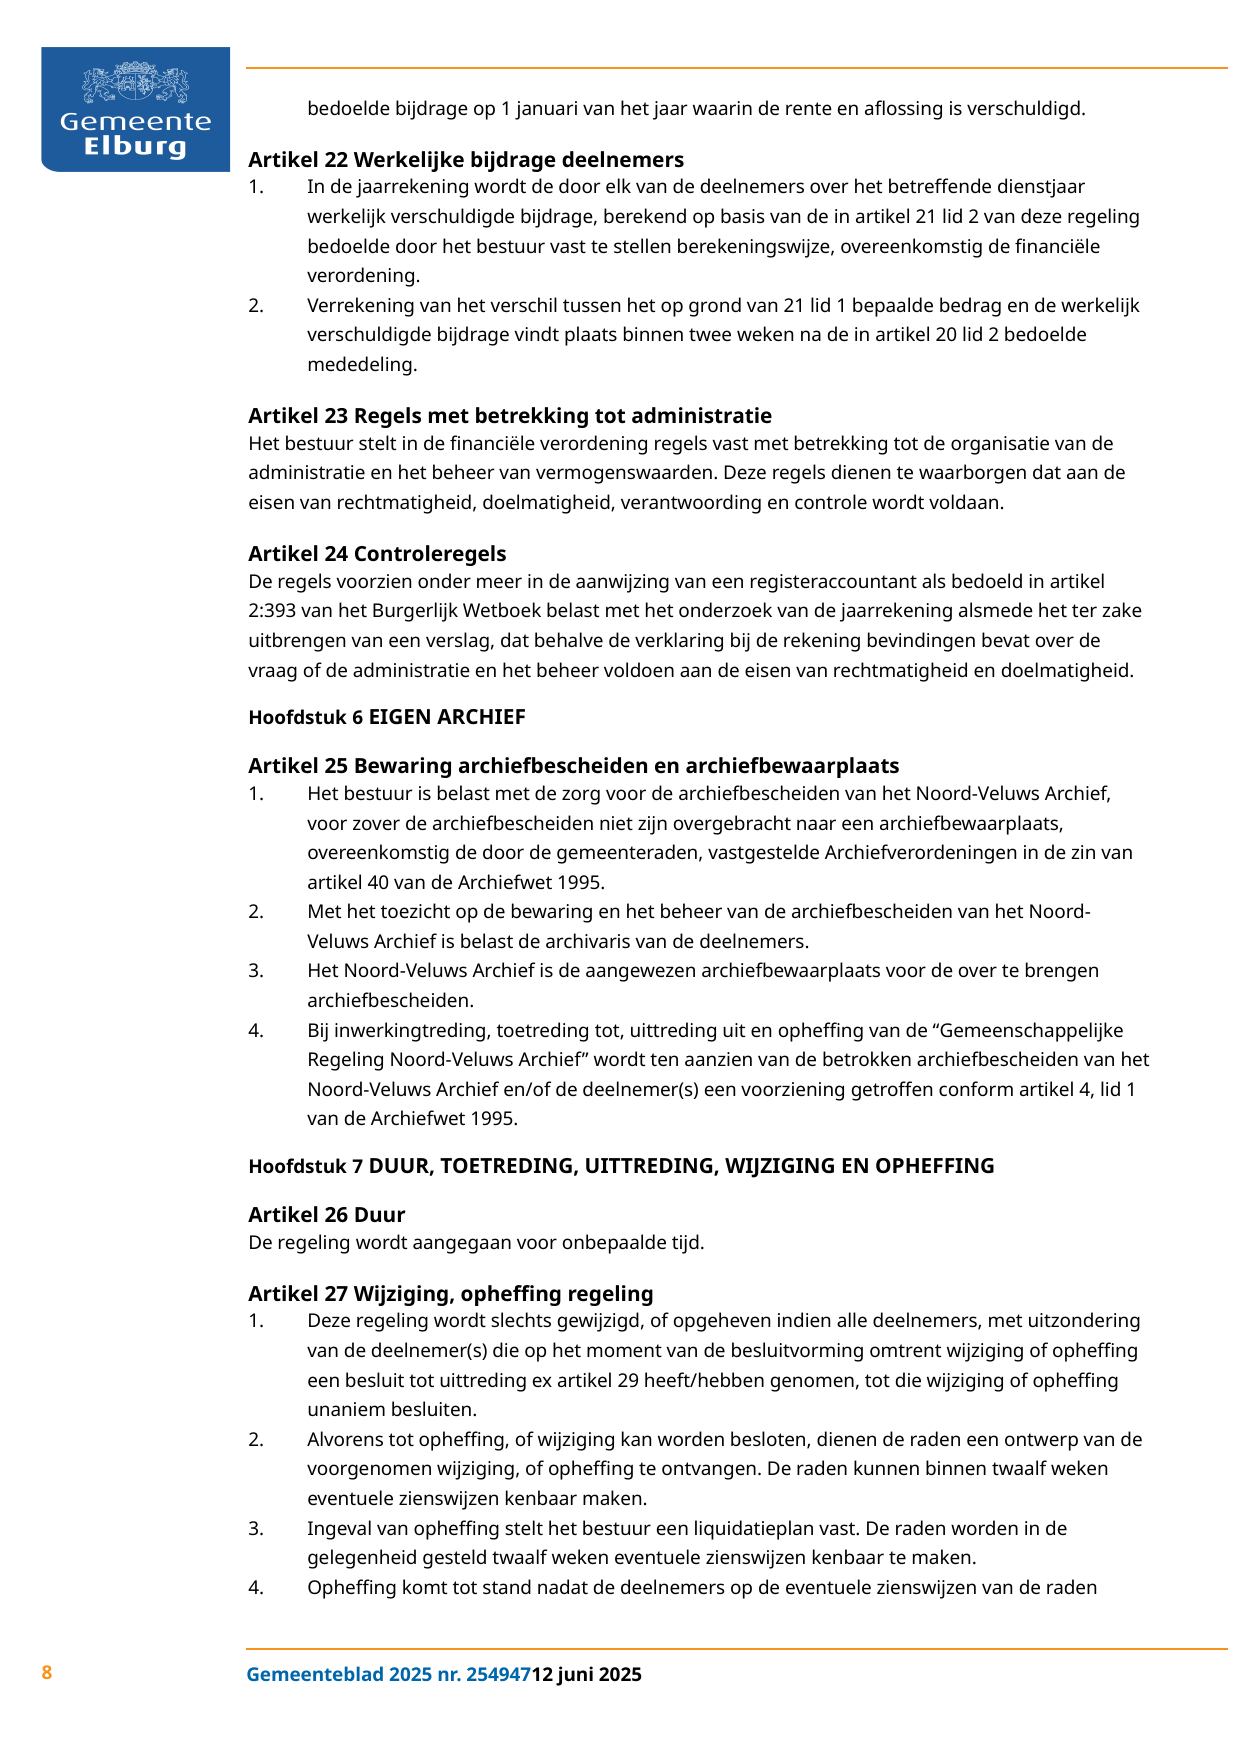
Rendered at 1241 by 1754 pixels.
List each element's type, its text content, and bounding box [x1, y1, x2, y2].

list Alvorens tot opheffing, of wijziging kan worden besloten, dienen de raden een ontwerp van de voorgenomen wijziging, of opheffing te ontvangen. De raden kunnen binnen twaalf weken eventuele zienswijzen kenbaar maken. [248, 1426, 1152, 1511]
text Artikel 27 Wijziging, opheffing regeling [248, 1279, 1152, 1308]
text Artikel 24 Controleregels [248, 539, 1152, 568]
text De regels voorzien onder meer in de aanwijzing van een registeraccountant als bedoeld in artikel 2:393 van het Burgerlijk Wetboek belast met het onderzoek van de jaarrekening alsmede het ter zake uitbrengen van een verslag, dat behalve de verklaring bij de rekening bevindingen bevat over de vraag of de administratie en het beheer voldoen aan de eisen van rechtmatigheid en doelmatigheid. [248, 568, 1152, 682]
text Het bestuur stelt in de financiële verordening regels vast met betrekking tot de organisatie van de administratie en het beheer van vermogenswaarden. Deze regels dienen te waarborgen dat aan de eisen van rechtmatigheid, doelmatigheid, verantwoording en controle wordt voldaan. [248, 430, 1152, 515]
list Met het toezicht op de bewaring en het beheer van de archiefbescheiden van het Noord-Veluws Archief is belast de archivaris van de deelnemers. [248, 898, 1152, 954]
list Het Noord-Veluws Archief is de aangewezen archiefbewaarplaats voor de over te brengen archiefbescheiden. [248, 958, 1152, 1013]
text Artikel 26 Duur [248, 1200, 1152, 1229]
text Hoofdstuk 6 EIGEN ARCHIEF [248, 702, 1152, 731]
text Artikel 22 Werkelijke bijdrage deelnemers [248, 145, 1152, 174]
text Artikel 25 Bewaring archiefbescheiden en archiefbewaarplaats [248, 752, 1152, 780]
list Verrekening van het verschil tussen het op grond van 21 lid 1 bepaalde bedrag en de werkelijk verschuldigde bijdrage vindt plaats binnen twee weken na de in artikel 20 lid 2 bedoelde mededeling. [248, 292, 1152, 377]
list Bij inwerkingtreding, toetreding tot, uittreding uit en opheffing van de “Gemeenschappelijke Regeling Noord-Veluws Archief” wordt ten aanzien van de betrokken archiefbescheiden van het Noord-Veluws Archief en/of de deelnemer(s) een voorziening getroffen conform artikel 4, lid 1 van de Archiefwet 1995. [248, 1017, 1152, 1131]
list Ingeval van opheffing stelt het bestuur een liquidatieplan vast. De raden worden in de gelegenheid gesteld twaalf weken eventuele zienswijzen kenbaar te maken. [248, 1515, 1152, 1570]
text Artikel 23 Regels met betrekking tot administratie [248, 402, 1152, 430]
list Het bestuur is belast met de zorg voor de archiefbescheiden van het Noord-Veluws Archief, voor zover de archiefbescheiden niet zijn overgebracht naar een archiefbewaarplaats, overeenkomstig de door de gemeenteraden, vastgestelde Archiefverordeningen in de zin van artikel 40 van de Archiefwet 1995. [248, 780, 1152, 894]
list bedoelde bijdrage op 1 januari van het jaar waarin de rente en aflossing is verschuldigd. [248, 95, 1152, 121]
list In de jaarrekening wordt de door elk van de deelnemers over het betreffende dienstjaar werkelijk verschuldigde bijdrage, berekend op basis van de in artikel 21 lid 2 van deze regeling bedoelde door het bestuur vast te stellen berekeningswijze, overeenkomstig de financiële verordening. [248, 174, 1152, 288]
list Opheffing komt tot stand nadat de deelnemers op de eventuele zienswijzen van de raden [248, 1574, 1152, 1600]
text De regeling wordt aangegaan voor onbepaalde tijd. [248, 1229, 1152, 1254]
text Hoofdstuk 7 DUUR, TOETREDING, UITTREDING, WIJZIGING EN OPHEFFING [248, 1151, 1152, 1179]
list Deze regeling wordt slechts gewijzigd, of opgeheven indien alle deelnemers, met uitzondering van de deelnemer(s) die op het moment van de besluitvorming omtrent wijziging of opheffing een besluit tot uittreding ex artikel 29 heeft/hebben genomen, tot die wijziging of opheffing unaniem besluiten. [248, 1308, 1152, 1422]
picture [41, 47, 231, 172]
